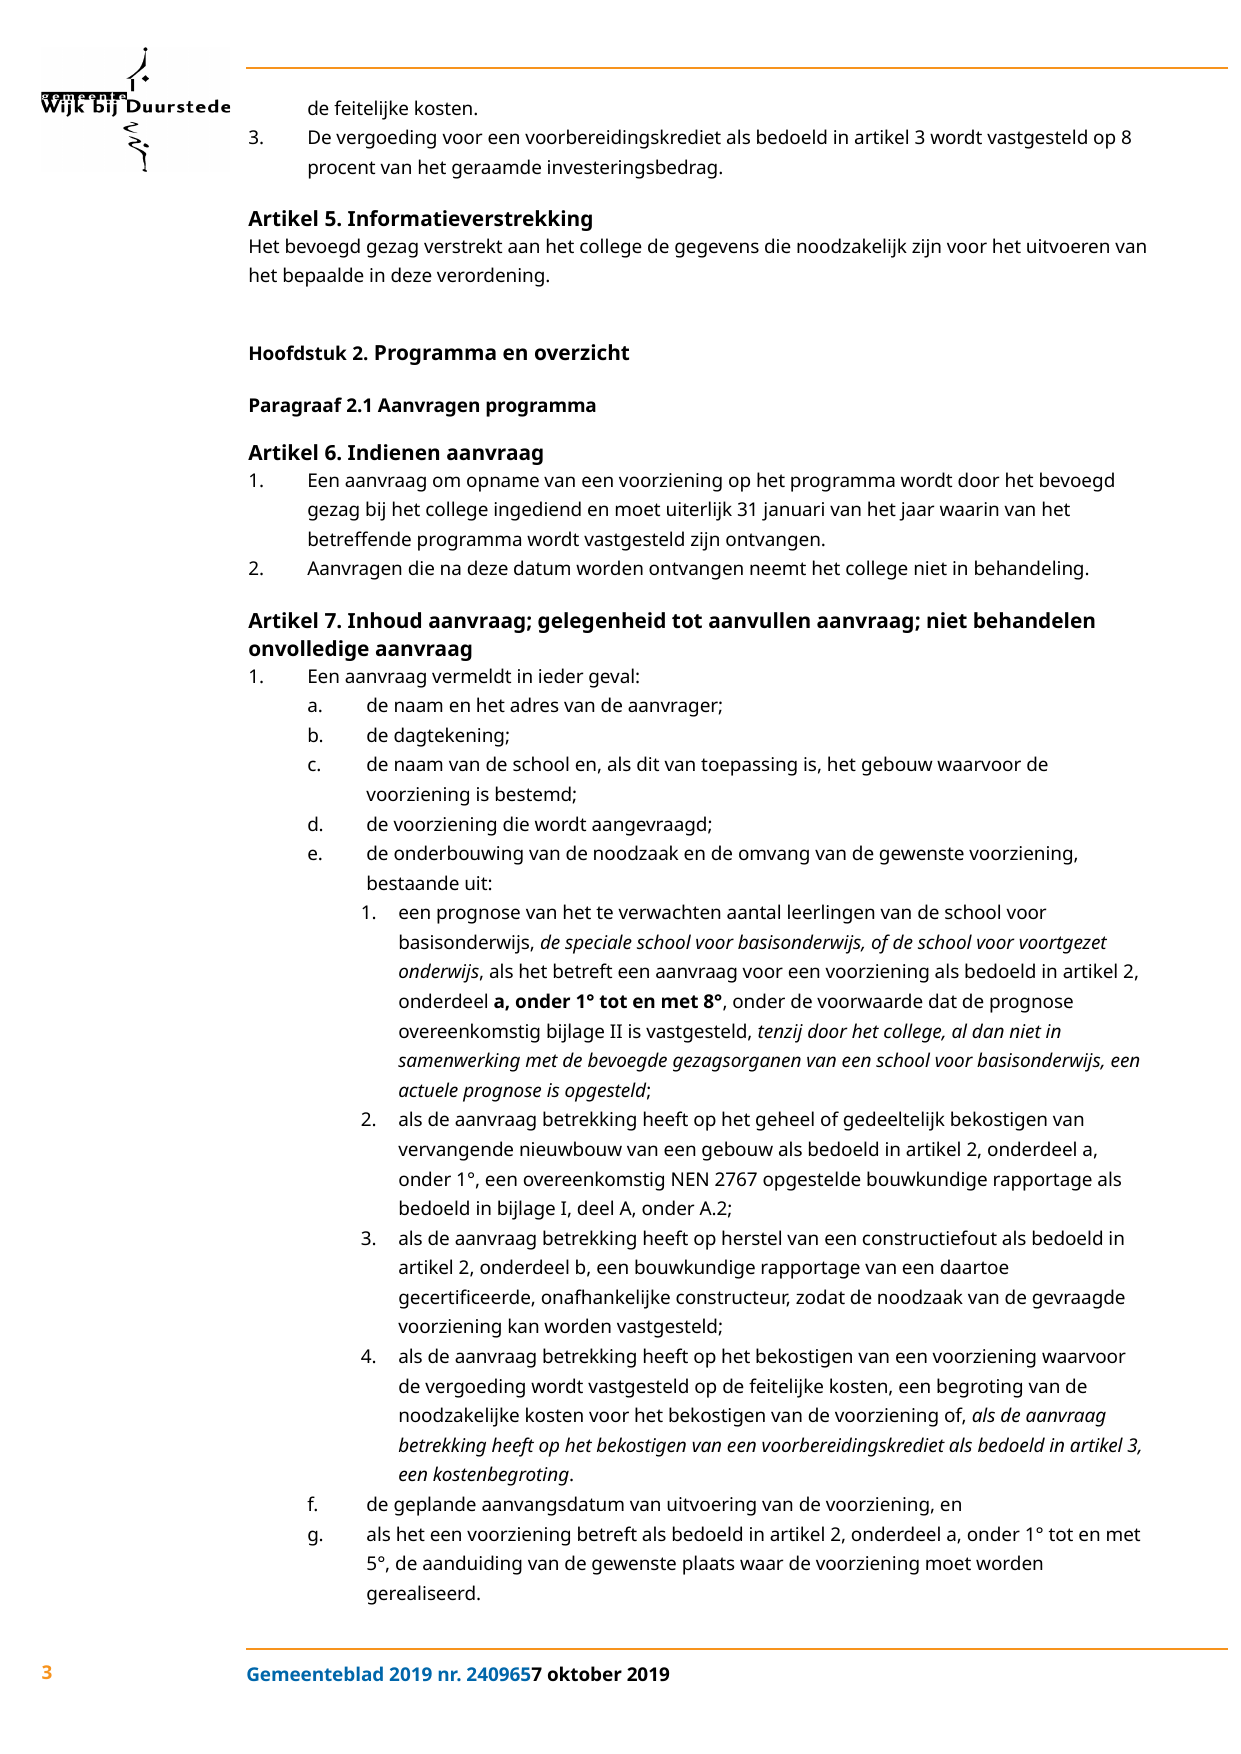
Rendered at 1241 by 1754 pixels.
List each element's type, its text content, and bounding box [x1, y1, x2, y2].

list als het een voorziening betreft als bedoeld in artikel 2, onderdeel a, onder 1° tot en met 5°, de aanduiding van de gewenste plaats waar de voorziening moet worden gerealiseerd. [307, 1521, 1152, 1606]
list de onderbouwing van de noodzaak en de omvang van de gewenste voorziening, bestaande uit: [307, 840, 1152, 896]
list de naam van de school en, als dit van toepassing is, het gebouw waarvoor de voorziening is bestemd; [307, 752, 1152, 807]
list als de aanvraag betrekking heeft op het bekostigen van een voorziening waarvoor de vergoeding wordt vastgesteld op de feitelijke kosten, een begroting van de noodzakelijke kosten voor het bekostigen van de voorziening of, als de aanvraag betrekking heeft op het bekostigen van een voorbereidingskrediet als bedoeld in artikel 3, een kostenbegroting. [361, 1343, 1152, 1487]
text Paragraaf 2.1 Aanvragen programma [248, 392, 1152, 417]
text Artikel 7. Inhoud aanvraag; gelegenheid tot aanvullen aanvraag; niet behandelen onvolledige aanvraag [248, 606, 1152, 663]
list de voorziening die wordt aangevraagd; [307, 811, 1152, 836]
text Artikel 6. Indienen aanvraag [248, 438, 1152, 467]
text Hoofdstuk 2. Programma en overzicht [248, 338, 1152, 366]
list Een aanvraag vermeldt in ieder geval: [248, 663, 1152, 688]
list De vergoeding voor een voorbereidingskrediet als bedoeld in artikel 3 wordt vastgesteld op 8 procent van het geraamde investeringsbedrag. [248, 124, 1152, 180]
text Het bevoegd gezag verstrekt aan het college de gegevens die noodzakelijk zijn voor het uitvoeren van het bepaalde in deze verordening. [248, 233, 1152, 288]
list als de aanvraag betrekking heeft op het geheel of gedeeltelijk bekostigen van vervangende nieuwbouw van een gebouw als bedoeld in artikel 2, onderdeel a, onder 1°, een overeenkomstig NEN 2767 opgestelde bouwkundige rapportage als bedoeld in bijlage I, deel A, onder A.2; [361, 1107, 1152, 1221]
list de dagtekening; [307, 722, 1152, 748]
list de feitelijke kosten. [248, 95, 1152, 121]
list de naam en het adres van de aanvrager; [307, 692, 1152, 718]
list Een aanvraag om opname van een voorziening op het programma wordt door het bevoegd gezag bij het college ingediend en moet uiterlijk 31 januari van het jaar waarin van het betreffende programma wordt vastgesteld zijn ontvangen. [248, 467, 1152, 552]
list de geplande aanvangsdatum van uitvoering van de voorziening, en [307, 1491, 1152, 1517]
list Aanvragen die na deze datum worden ontvangen neemt het college niet in behandeling. [248, 556, 1152, 581]
list als de aanvraag betrekking heeft op herstel van een constructiefout als bedoeld in artikel 2, onderdeel b, een bouwkundige rapportage van een daartoe gecertificeerde, onafhankelijke constructeur, zodat de noodzaak van de gevraagde voorziening kan worden vastgesteld; [361, 1225, 1152, 1339]
picture [41, 47, 231, 172]
list een prognose van het te verwachten aantal leerlingen van de school voor basisonderwijs, de speciale school voor basisonderwijs, of de school voor voortgezet onderwijs, als het betreft een aanvraag voor een voorziening als bedoeld in artikel 2, onderdeel a, onder 1° tot en met 8°, onder de voorwaarde dat de prognose overeenkomstig bijlage II is vastgesteld, tenzij door het college, al dan niet in samenwerking met de bevoegde gezagsorganen van een school voor basisonderwijs, een actuele prognose is opgesteld; [361, 899, 1152, 1103]
text Artikel 5. Informatieverstrekking [248, 204, 1152, 233]
